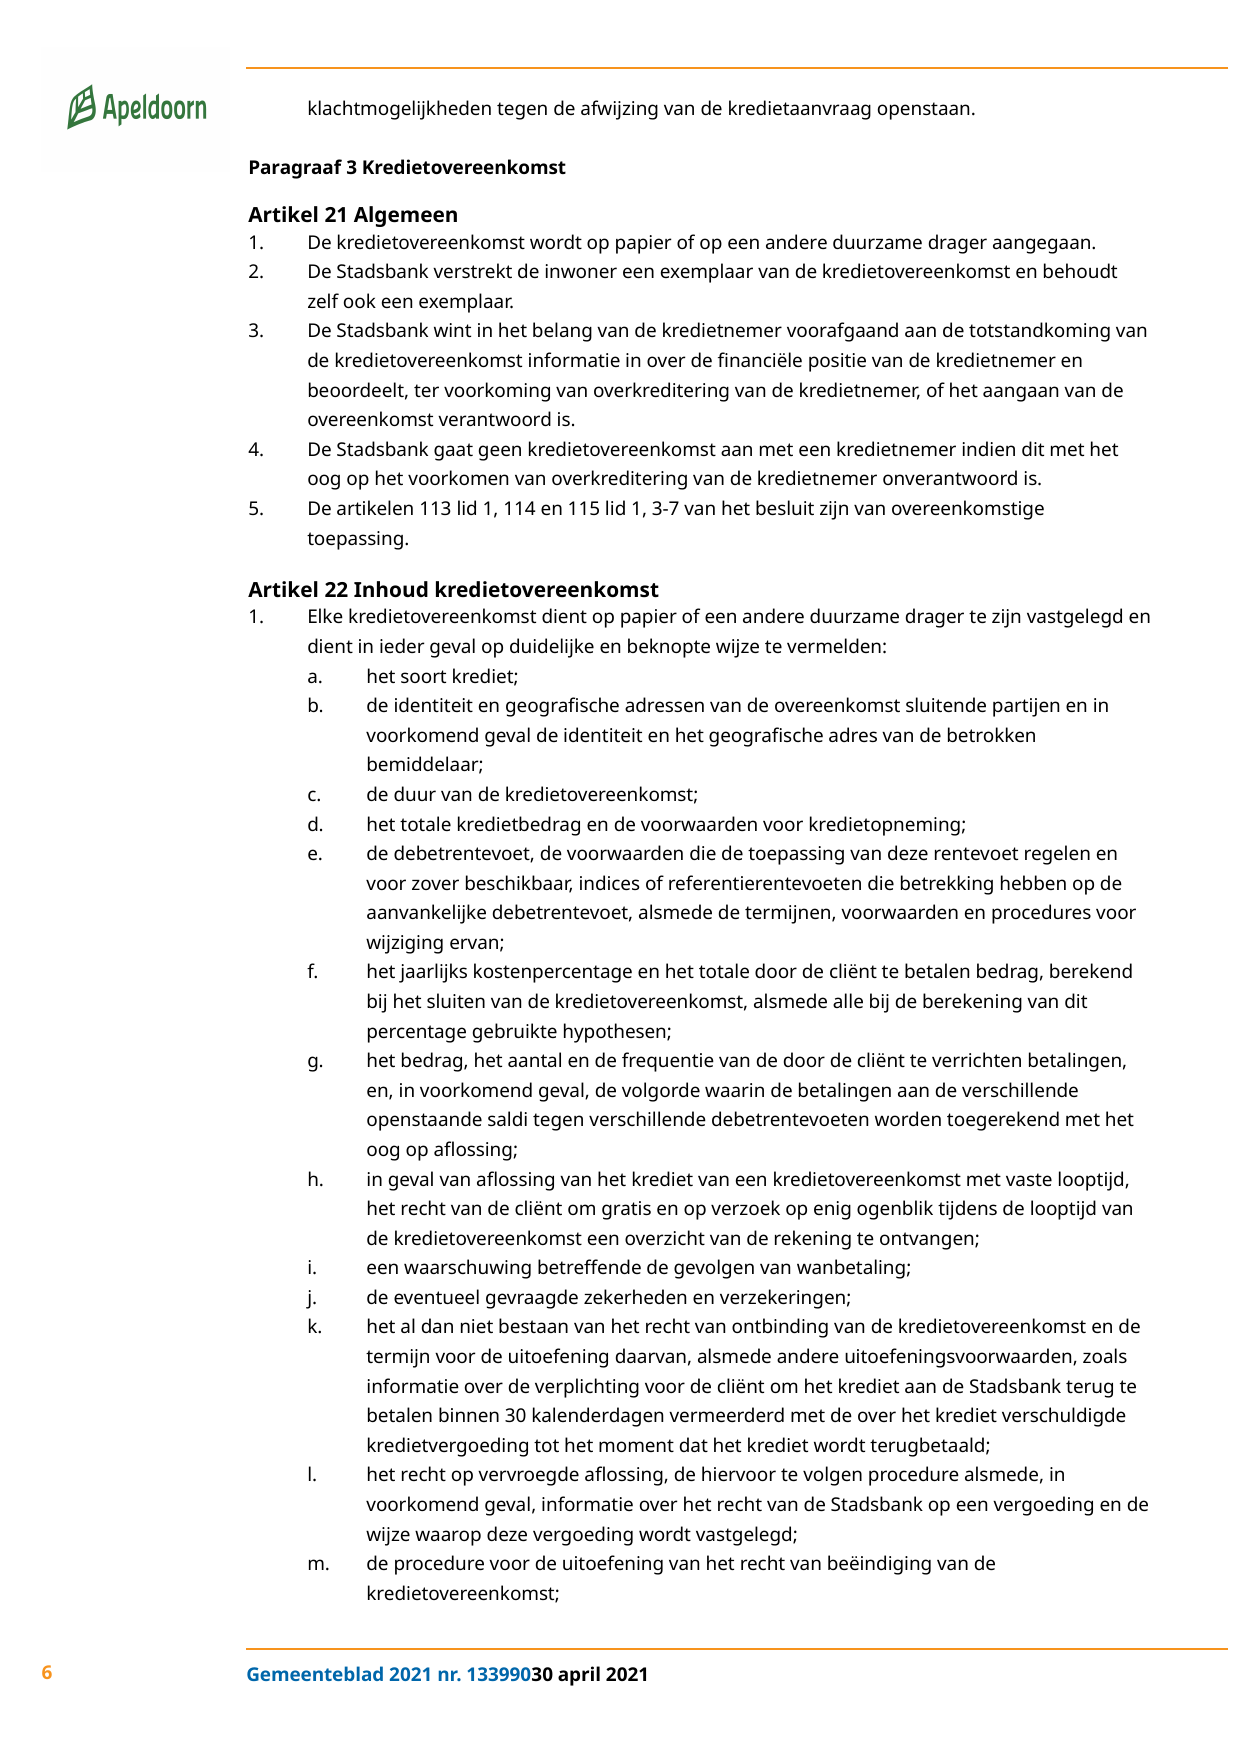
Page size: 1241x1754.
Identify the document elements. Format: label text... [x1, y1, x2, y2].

picture [41, 47, 231, 172]
list klachtmogelijkheden tegen de afwijzing van de kredietaanvraag openstaan. [248, 95, 1152, 121]
list de duur van de kredietovereenkomst; [307, 781, 1152, 807]
list Elke kredietovereenkomst dient op papier of een andere duurzame drager te zijn vastgelegd en dient in ieder geval op duidelijke en beknopte wijze te vermelden: [248, 604, 1152, 659]
list De Stadsbank verstrekt de inwoner een exemplaar van de kredietovereenkomst en behoudt zelf ook een exemplaar. [248, 258, 1152, 314]
list het al dan niet bestaan van het recht van ontbinding van de kredietovereenkomst en de termijn voor de uitoefening daarvan, alsmede andere uitoefeningsvoorwaarden, zoals informatie over de verplichting voor de cliënt om het krediet aan de Stadsbank terug te betalen binnen 30 kalenderdagen vermeerderd met de over het krediet verschuldigde kredietvergoeding tot het moment dat het krediet wordt terugbetaald; [307, 1314, 1152, 1458]
list de debetrentevoet, de voorwaarden die de toepassing van deze rentevoet regelen en voor zover beschikbaar, indices of referentierentevoeten die betrekking hebben op de aanvankelijke debetrentevoet, alsmede de termijnen, voorwaarden en procedures voor wijziging ervan; [307, 840, 1152, 955]
text Artikel 22 Inhoud kredietovereenkomst [248, 575, 1152, 604]
list De artikelen 113 lid 1, 114 en 115 lid 1, 3-7 van het besluit zijn van overeenkomstige toepassing. [248, 495, 1152, 551]
list in geval van aflossing van het krediet van een kredietovereenkomst met vaste looptijd, het recht van de cliënt om gratis en op verzoek op enig ogenblik tijdens de looptijd van de kredietovereenkomst een overzicht van de rekening te ontvangen; [307, 1166, 1152, 1251]
list het soort krediet; [307, 663, 1152, 688]
list De kredietovereenkomst wordt op papier of op een andere duurzame drager aangegaan. [248, 229, 1152, 255]
list De Stadsbank gaat geen kredietovereenkomst aan met een kredietnemer indien dit met het oog op het voorkomen van overkreditering van de kredietnemer onverantwoord is. [248, 436, 1152, 491]
list het jaarlijks kostenpercentage en het totale door de cliënt te betalen bedrag, berekend bij het sluiten van de kredietovereenkomst, alsmede alle bij de berekening van dit percentage gebruikte hypothesen; [307, 959, 1152, 1043]
text Paragraaf 3 Kredietovereenkomst [248, 154, 1152, 180]
text Artikel 21 Algemeen [248, 201, 1152, 229]
list de procedure voor de uitoefening van het recht van beëindiging van de kredietovereenkomst; [307, 1550, 1152, 1606]
list De Stadsbank wint in het belang van de kredietnemer voorafgaand aan de totstandkoming van de kredietovereenkomst informatie in over de financiële positie van de kredietnemer en beoordeelt, ter voorkoming van overkreditering van de kredietnemer, of het aangaan van de overeenkomst verantwoord is. [248, 318, 1152, 432]
list het bedrag, het aantal en de frequentie van de door de cliënt te verrichten betalingen, en, in voorkomend geval, de volgorde waarin de betalingen aan de verschillende openstaande saldi tegen verschillende debetrentevoeten worden toegerekend met het oog op aflossing; [307, 1047, 1152, 1162]
list de eventueel gevraagde zekerheden en verzekeringen; [307, 1284, 1152, 1310]
list de identiteit en geografische adressen van de overeenkomst sluitende partijen en in voorkomend geval de identiteit en het geografische adres van de betrokken bemiddelaar; [307, 692, 1152, 777]
list een waarschuwing betreffende de gevolgen van wanbetaling; [307, 1254, 1152, 1280]
list het totale kredietbedrag en de voorwaarden voor kredietopneming; [307, 811, 1152, 836]
list het recht op vervroegde aflossing, de hiervoor te volgen procedure alsmede, in voorkomend geval, informatie over het recht van de Stadsbank op een vergoeding en de wijze waarop deze vergoeding wordt vastgelegd; [307, 1462, 1152, 1546]
